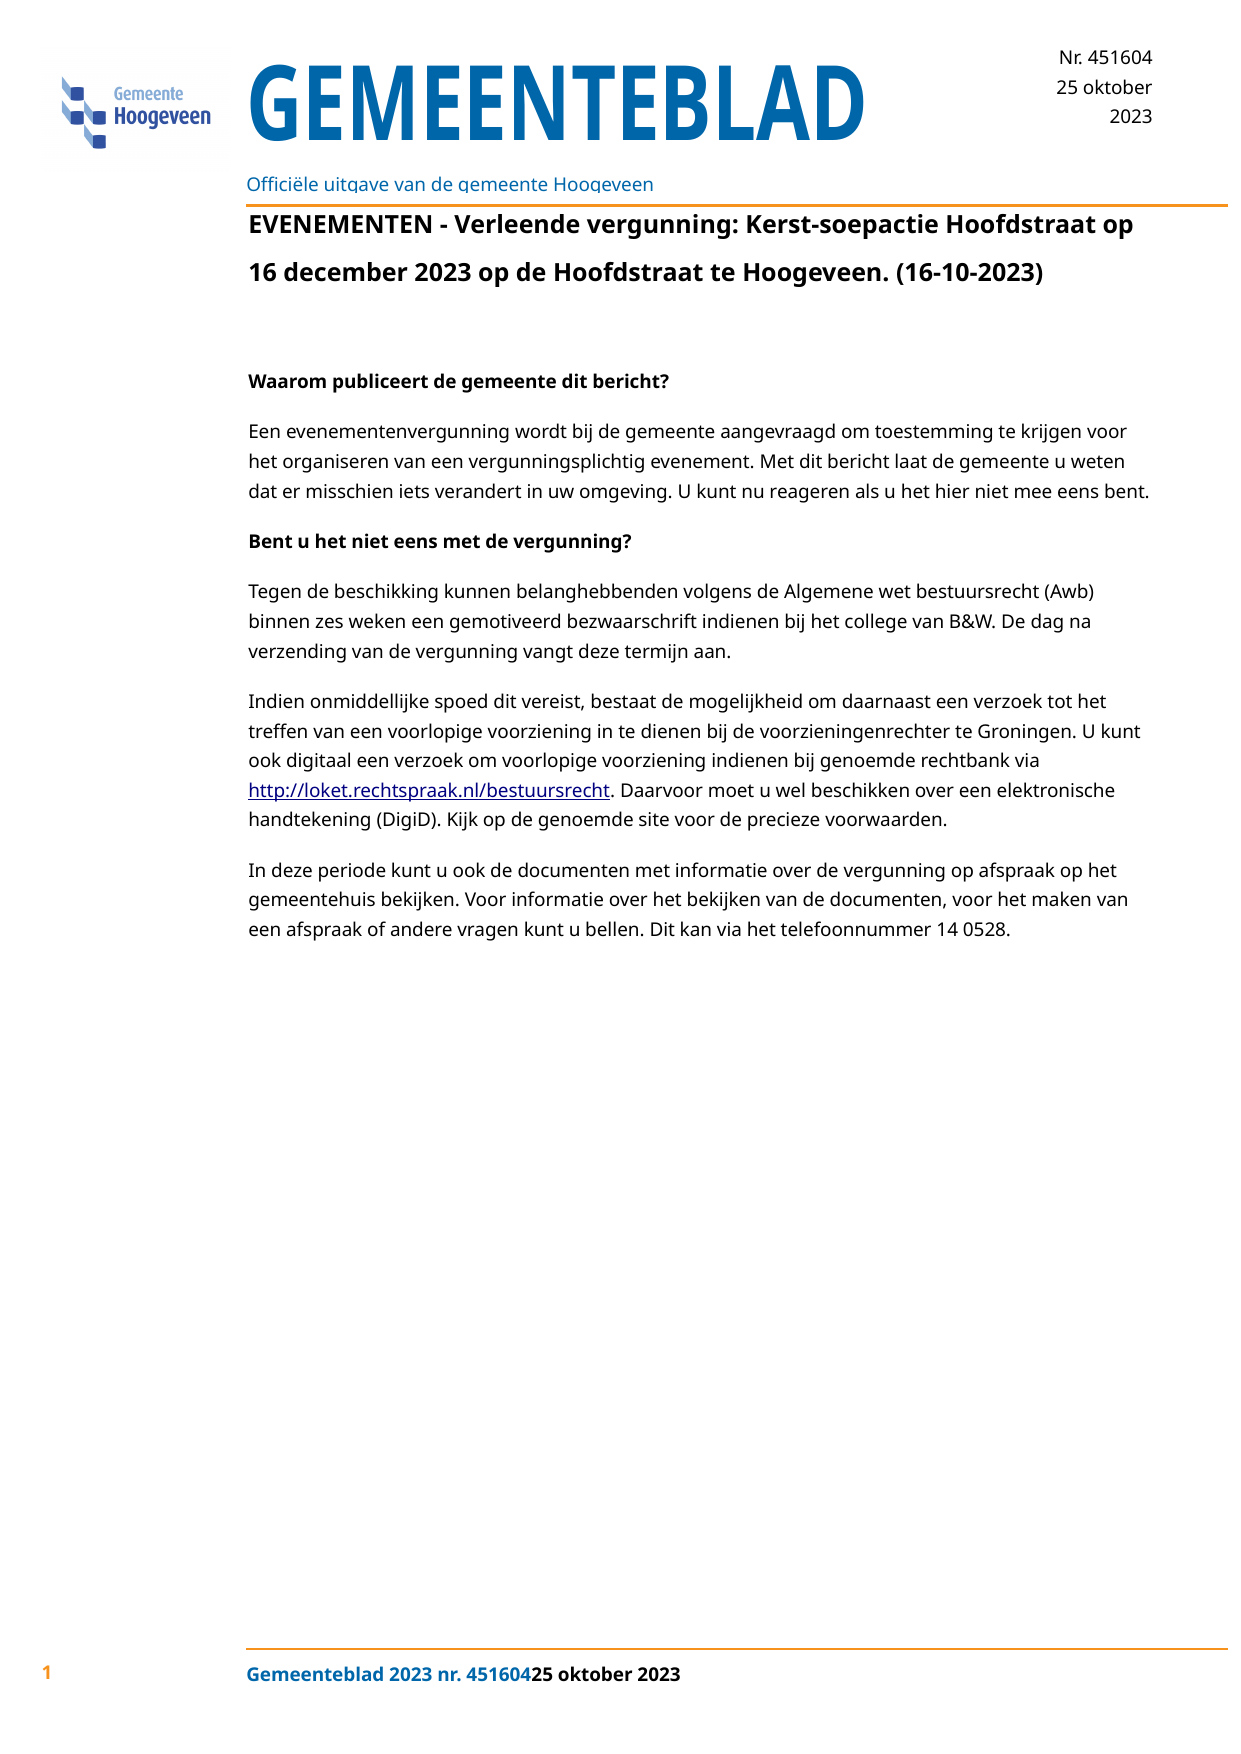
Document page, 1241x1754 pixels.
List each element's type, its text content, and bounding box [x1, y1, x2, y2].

text EVENEMENTEN - Verleende vergunning: Kerst-soepactie Hoofdstraat op 16 december 2023 op de Hoofdstraat te Hoogeveen. (16-10-2023) [248, 207, 1152, 288]
text Tegen de beschikking kunnen belanghebbenden volgens de Algemene wet bestuursrecht (Awb) binnen zes weken een gemotiveerd bezwaarschrift indienen bij het college van B&W. De dag na verzending van de vergunning vangt deze termijn aan. [248, 579, 1152, 664]
text Een evenementenvergunning wordt bij de gemeente aangevraagd om toestemming te krijgen voor het organiseren van een vergunningsplichtig evenement. Met dit bericht laat de gemeente u weten dat er misschien iets verandert in uw omgeving. U kunt nu reageren als u het hier niet mee eens bent. [248, 419, 1152, 504]
picture [41, 47, 231, 172]
text Bent u het niet eens met de vergunning? [248, 528, 1152, 554]
text Indien onmiddellijke spoed dit vereist, bestaat de mogelijkheid om daarnaast een verzoek tot het treffen van een voorlopige voorziening in te dienen bij de voorzieningenrechter te Groningen. U kunt ook digitaal een verzoek om voorlopige voorziening indienen bij genoemde rechtbank via http://loket.rechtspraak.nl/bestuursrecht. Daarvoor moet u wel beschikken over een elektronische handtekening (DigiD). Kijk op de genoemde site voor de precieze voorwaarden. [248, 688, 1152, 832]
text In deze periode kunt u ook de documenten met informatie over de vergunning op afspraak op het gemeentehuis bekijken. Voor informatie over het bekijken van de documenten, voor het maken van een afspraak of andere vragen kunt u bellen. Dit kan via het telefoonnummer 14 0528. [248, 857, 1152, 942]
text Waarom publiceert de gemeente dit bericht? [248, 368, 1152, 394]
